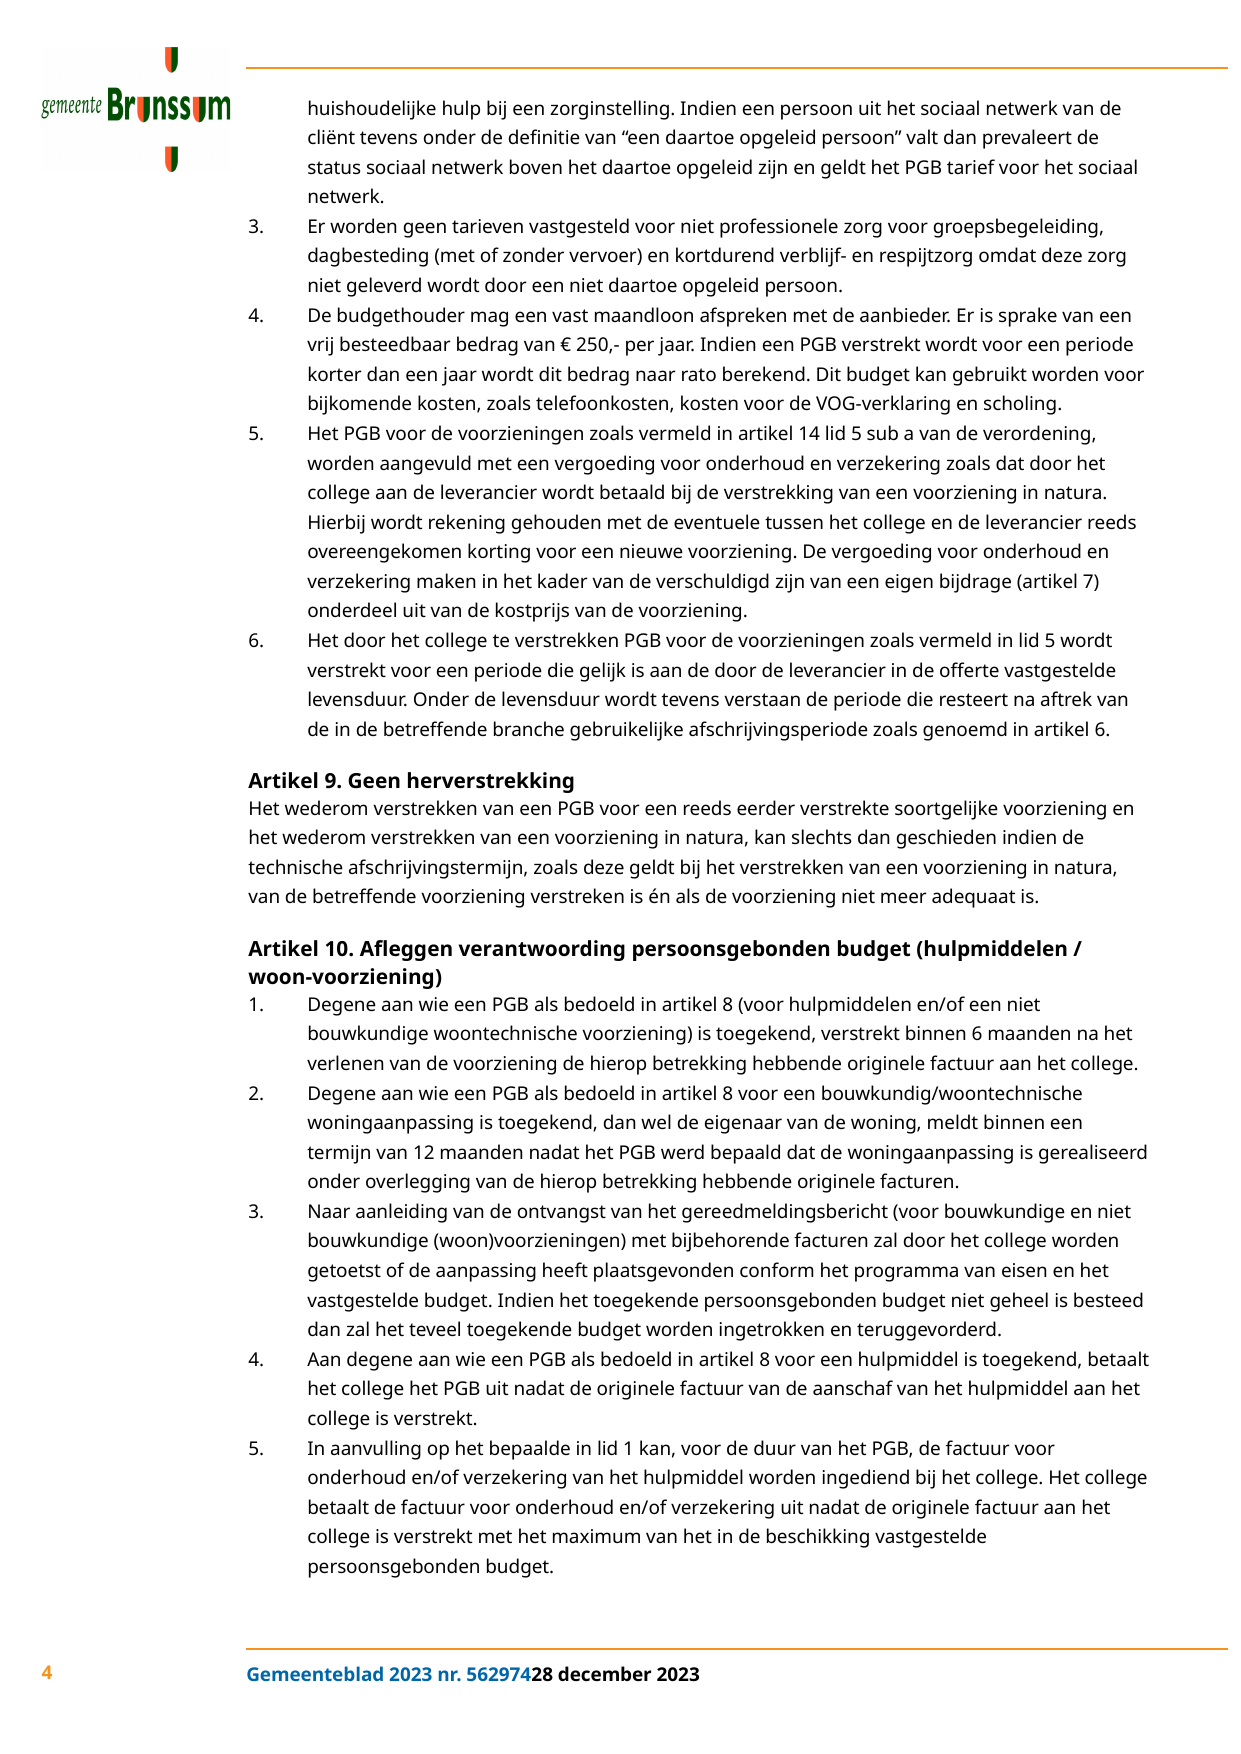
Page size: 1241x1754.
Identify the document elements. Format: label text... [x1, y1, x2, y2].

picture [41, 47, 231, 172]
list Het door het college te verstrekken PGB voor de voorzieningen zoals vermeld in lid 5 wordt verstrekt voor een periode die gelijk is aan de door de leverancier in de offerte vastgestelde levensduur. Onder de levensduur wordt tevens verstaan de periode die resteert na aftrek van de in de betreffende branche gebruikelijke afschrijvingsperiode zoals genoemd in artikel 6. [248, 627, 1152, 742]
list Naar aanleiding van de ontvangst van het gereedmeldingsbericht (voor bouwkundige en niet bouwkundige (woon)voorzieningen) met bijbehorende facturen zal door het college worden getoetst of de aanpassing heeft plaatsgevonden conform het programma van eisen en het vastgestelde budget. Indien het toegekende persoonsgebonden budget niet geheel is besteed dan zal het teveel toegekende budget worden ingetrokken en teruggevorderd. [248, 1198, 1152, 1342]
list Aan degene aan wie een PGB als bedoeld in artikel 8 voor een hulpmiddel is toegekend, betaalt het college het PGB uit nadat de originele factuur van de aanschaf van het hulpmiddel aan het college is verstrekt. [248, 1346, 1152, 1431]
list Degene aan wie een PGB als bedoeld in artikel 8 voor een bouwkundig/woontechnische woningaanpassing is toegekend, dan wel de eigenaar van de woning, meldt binnen een termijn van 12 maanden nadat het PGB werd bepaald dat de woningaanpassing is gerealiseerd onder overlegging van de hierop betrekking hebbende originele facturen. [248, 1080, 1152, 1194]
list De budgethouder mag een vast maandloon afspreken met de aanbieder. Er is sprake van een vrij besteedbaar bedrag van € 250,- per jaar. Indien een PGB verstrekt wordt voor een periode korter dan een jaar wordt dit bedrag naar rato berekend. Dit budget kan gebruikt worden voor bijkomende kosten, zoals telefoonkosten, kosten voor de VOG-verklaring en scholing. [248, 302, 1152, 416]
list In aanvulling op het bepaalde in lid 1 kan, voor de duur van het PGB, de factuur voor onderhoud en/of verzekering van het hulpmiddel worden ingediend bij het college. Het college betaalt de factuur voor onderhoud en/of verzekering uit nadat de originele factuur aan het college is verstrekt met het maximum van het in de beschikking vastgestelde persoonsgebonden budget. [248, 1435, 1152, 1579]
text Artikel 10. Afleggen verantwoording persoonsgebonden budget (hulpmiddelen / woon-voorziening) [248, 934, 1152, 991]
list huishoudelijke hulp bij een zorginstelling. Indien een persoon uit het sociaal netwerk van de cliënt tevens onder de definitie van “een daartoe opgeleid persoon” valt dan prevaleert de status sociaal netwerk boven het daartoe opgeleid zijn en geldt het PGB tarief voor het sociaal netwerk. [248, 95, 1152, 209]
list Er worden geen tarieven vastgesteld voor niet professionele zorg voor groepsbegeleiding, dagbesteding (met of zonder vervoer) en kortdurend verblijf- en respijtzorg omdat deze zorg niet geleverd wordt door een niet daartoe opgeleid persoon. [248, 213, 1152, 298]
text Artikel 9. Geen herverstrekking [248, 766, 1152, 795]
list Degene aan wie een PGB als bedoeld in artikel 8 (voor hulpmiddelen en/of een niet bouwkundige woontechnische voorziening) is toegekend, verstrekt binnen 6 maanden na het verlenen van de voorziening de hierop betrekking hebbende originele factuur aan het college. [248, 991, 1152, 1076]
text Het wederom verstrekken van een PGB voor een reeds eerder verstrekte soortgelijke voorziening en het wederom verstrekken van een voorziening in natura, kan slechts dan geschieden indien de technische afschrijvingstermijn, zoals deze geldt bij het verstrekken van een voorziening in natura, van de betreffende voorziening verstreken is én als de voorziening niet meer adequaat is. [248, 795, 1152, 909]
list Het PGB voor de voorzieningen zoals vermeld in artikel 14 lid 5 sub a van de verordening, worden aangevuld met een vergoeding voor onderhoud en verzekering zoals dat door het college aan de leverancier wordt betaald bij de verstrekking van een voorziening in natura. Hierbij wordt rekening gehouden met de eventuele tussen het college en de leverancier reeds overeengekomen korting voor een nieuwe voorziening. De vergoeding voor onderhoud en verzekering maken in het kader van de verschuldigd zijn van een eigen bijdrage (artikel 7) onderdeel uit van de kostprijs van de voorziening. [248, 420, 1152, 623]
